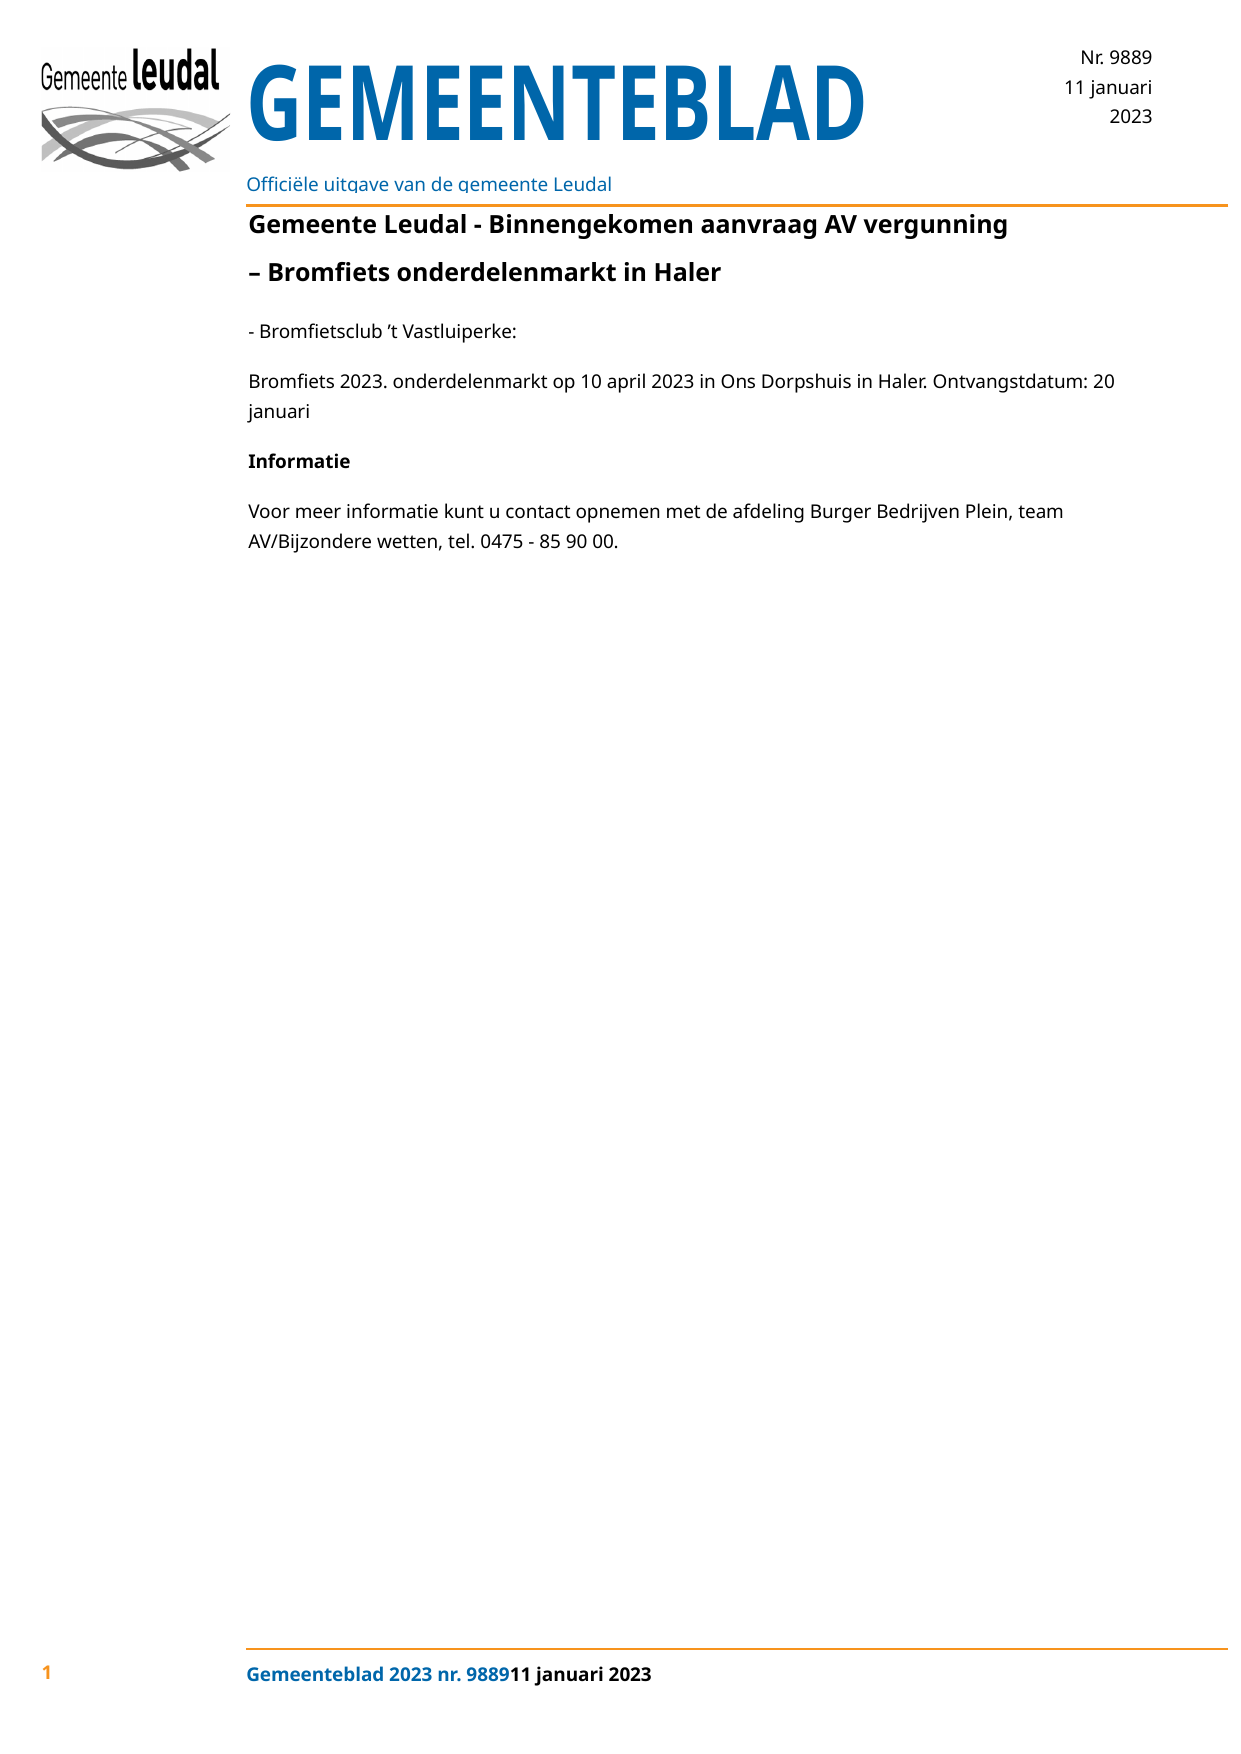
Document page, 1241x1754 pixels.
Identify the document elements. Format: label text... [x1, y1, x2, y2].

text - Bromfietsclub ’t Vastluiperke: [248, 318, 1152, 344]
text Gemeente Leudal - Binnengekomen aanvraag AV vergunning – Bromfiets onderdelenmarkt in Haler [248, 207, 1152, 288]
text Voor meer informatie kunt u contact opnemen met de afdeling Burger Bedrijven Plein, team AV/Bijzondere wetten, tel. 0475 - 85 90 00. [248, 499, 1152, 554]
text Informatie [248, 448, 1152, 474]
text Bromfiets 2023. onderdelenmarkt op 10 april 2023 in Ons Dorpshuis in Haler. Ontvangstdatum: 20 januari [248, 368, 1152, 424]
picture [41, 47, 231, 172]
